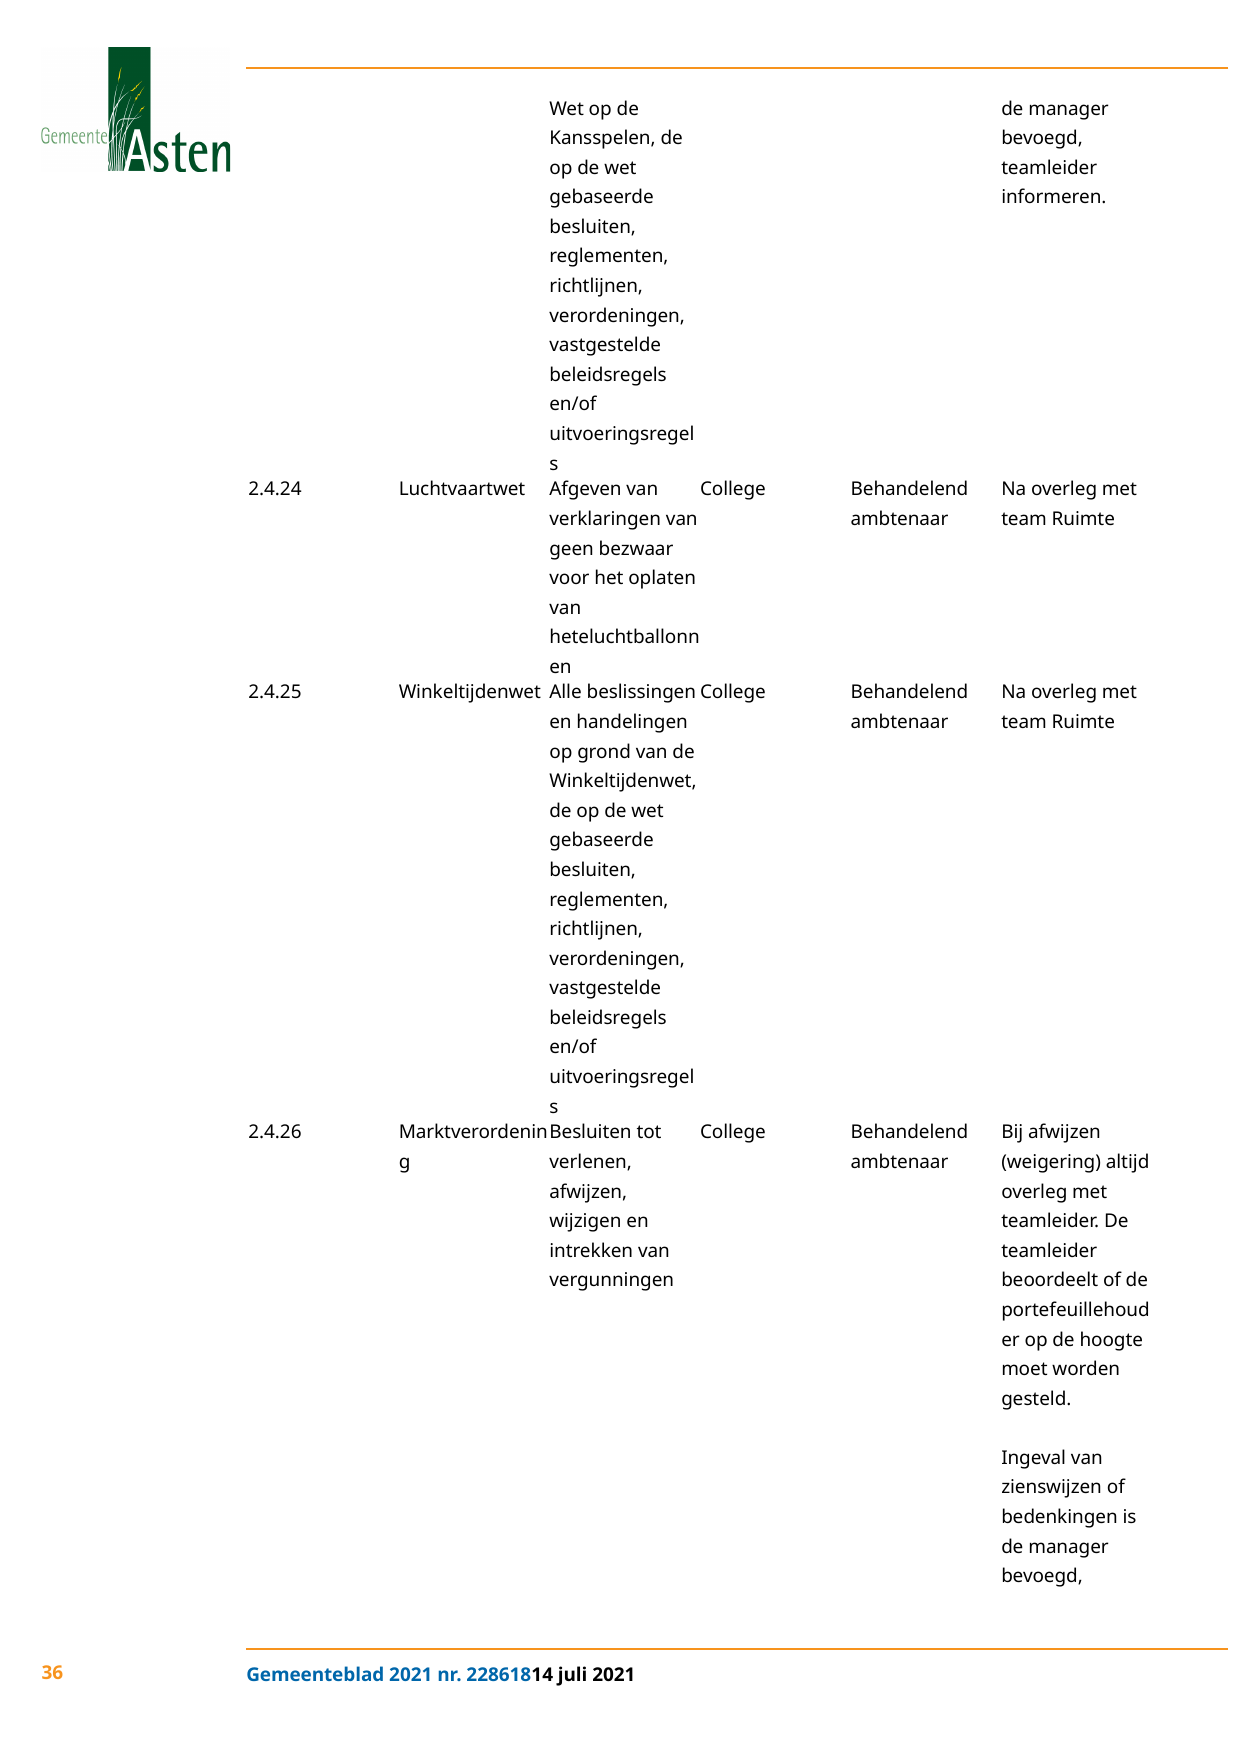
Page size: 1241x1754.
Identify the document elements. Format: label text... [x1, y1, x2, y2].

table_cell [700, 95, 850, 476]
table_cell [399, 95, 549, 476]
table_cell [248, 95, 398, 476]
table_cell de manager bevoegd, teamleider informeren. [1001, 95, 1152, 476]
table_cell Na overleg met team Ruimte [1001, 679, 1152, 1119]
table_cell Afgeven van verklaringen van geen bezwaar voor het oplaten van heteluchtballonnen [549, 476, 700, 679]
table_cell 2.4.26 [248, 1119, 398, 1588]
table_cell Besluiten tot verlenen, afwijzen, wijzigen en intrekken van vergunningen [549, 1119, 700, 1588]
picture [41, 47, 231, 172]
table_cell College [700, 476, 850, 679]
table_cell College [700, 1119, 850, 1588]
table_cell Na overleg met team Ruimte [1001, 476, 1152, 679]
table_cell Behandelend ambtenaar [850, 679, 1001, 1119]
table_cell Alle beslissingen en handelingen op grond van de Winkeltijdenwet, de op de wet gebaseerde besluiten, reglementen, richtlijnen, verordeningen, vastgestelde beleidsregels en/of uitvoeringsregels [549, 679, 700, 1119]
table_cell College [700, 679, 850, 1119]
table_cell Bij afwijzen (weigering) altijd overleg met teamleider. De teamleider beoordeelt of de portefeuillehouder op de hoogte moet worden gesteld. Ingeval van zienswijzen of bedenkingen is de manager bevoegd, [1001, 1119, 1152, 1588]
table_cell [850, 95, 1001, 476]
table_cell 2.4.25 [248, 679, 398, 1119]
table_cell Behandelend ambtenaar [850, 1119, 1001, 1588]
table_cell Behandelend ambtenaar [850, 476, 1001, 679]
table_cell Marktverordening [399, 1119, 549, 1588]
table_cell Wet op de Kansspelen, de op de wet gebaseerde besluiten, reglementen, richtlijnen, verordeningen, vastgestelde beleidsregels en/of uitvoeringsregels [549, 95, 700, 476]
table_cell Luchtvaartwet [399, 476, 549, 679]
table_cell Winkeltijdenwet [399, 679, 549, 1119]
table_cell 2.4.24 [248, 476, 398, 679]
